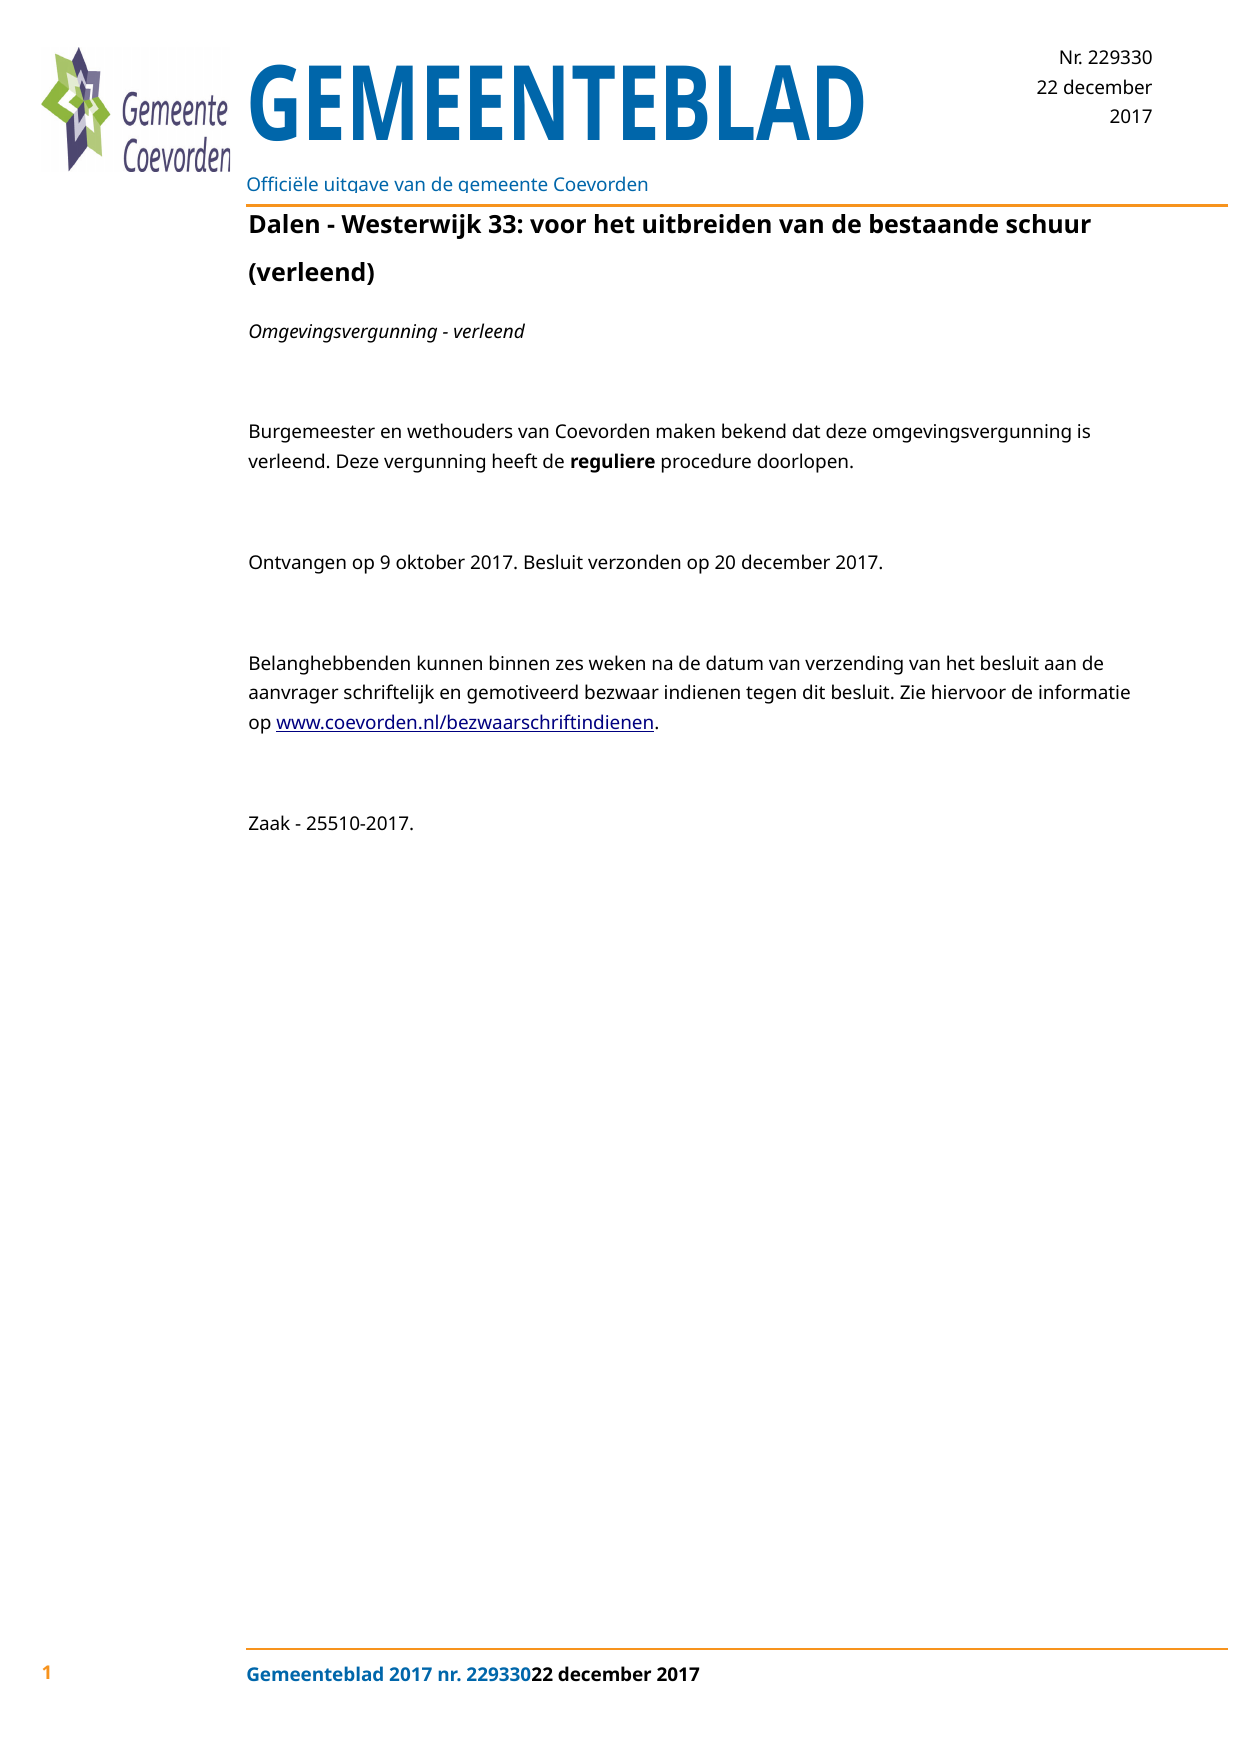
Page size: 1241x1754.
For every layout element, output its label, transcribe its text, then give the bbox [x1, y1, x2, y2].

text Belanghebbenden kunnen binnen zes weken na de datum van verzending van het besluit aan de aanvrager schriftelijk en gemotiveerd bezwaar indienen tegen dit besluit. Zie hiervoor de informatie op www.coevorden.nl/bezwaarschriftindienen. [248, 650, 1152, 735]
text Zaak - 25510-2017. [248, 810, 1152, 836]
text Burgemeester en wethouders van Coevorden maken bekend dat deze omgevingsvergunning is verleend. Deze vergunning heeft de reguliere procedure doorlopen. [248, 419, 1152, 474]
picture [41, 47, 231, 172]
text Dalen - Westerwijk 33: voor het uitbreiden van de bestaande schuur (verleend) [248, 207, 1152, 288]
text Omgevingsvergunning - verleend [248, 318, 1152, 344]
text Ontvangen op 9 oktober 2017. Besluit verzonden op 20 december 2017. [248, 549, 1152, 575]
